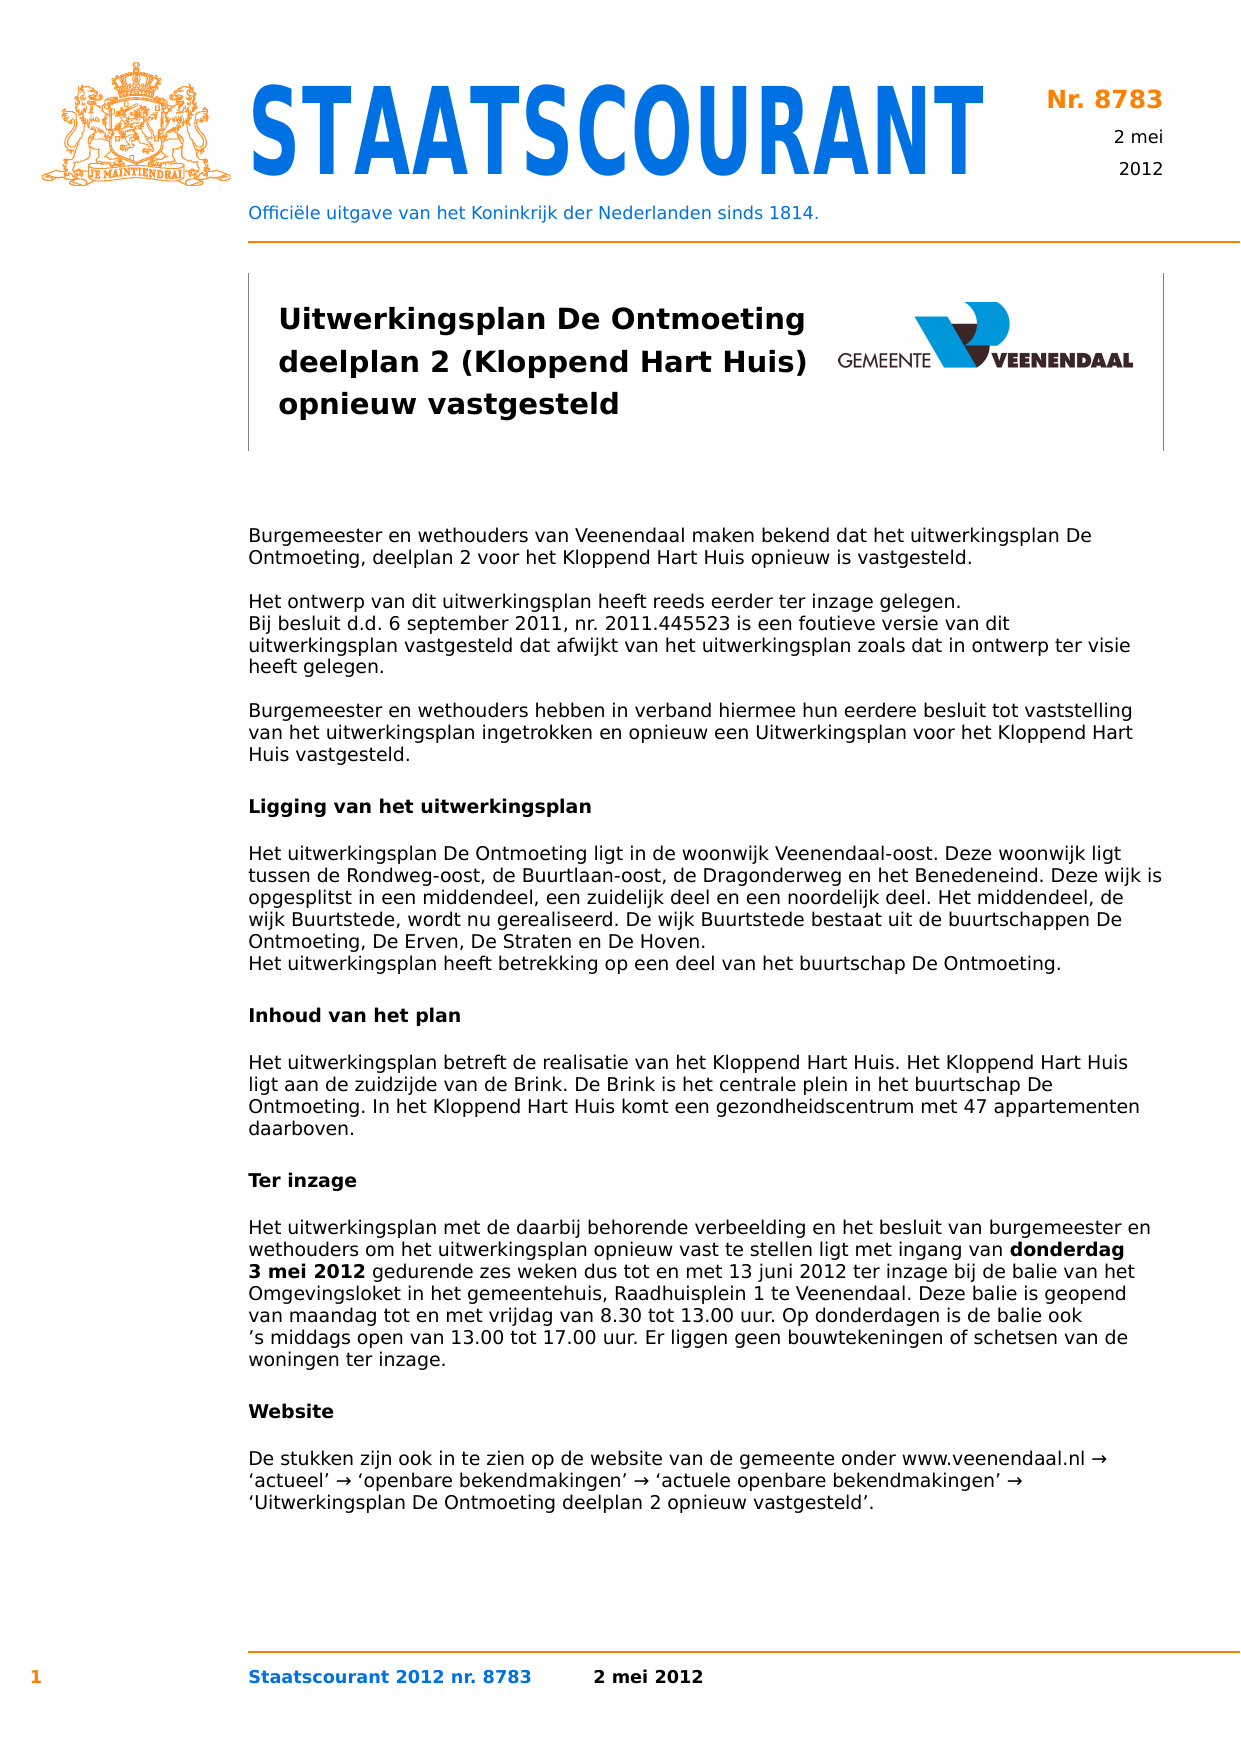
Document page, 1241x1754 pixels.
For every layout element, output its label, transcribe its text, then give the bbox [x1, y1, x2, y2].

subtitle Ligging van het uitwerkingsplan [248, 796, 1163, 818]
table_header STAATSCOURANT [248, 62, 998, 203]
text Het uitwerkingsplan heeft betrekking op een deel van het buurtschap De Ontmoeting. [248, 953, 1163, 975]
subtitle Website [248, 1401, 1163, 1423]
text Het uitwerkingsplan De Ontmoeting ligt in de woonwijk Veenendaal-oost. Deze woonwijk ligt tussen de Rondweg-oost, de Buurtlaan-oost, de Dragonderweg en het Benedeneind. Deze wijk is opgesplitst in een middendeel, een zuidelijk deel en een noordelijk deel. Het middendeel, de wijk Buurtstede, wordt nu gerealiseerd. De wijk Buurtstede bestaat uit de buurtschappen De Ontmoeting, De Erven, De Straten en De Hoven. [248, 843, 1163, 953]
text De stukken zijn ook in te zien op de website van de gemeente onder www.veenendaal.nl → ‘actueel’ → ‘openbare bekendmakingen’ → ‘actuele openbare bekendmakingen’ → ‘Uitwerkingsplan De Ontmoeting deelplan 2 opnieuw vastgesteld’. [248, 1448, 1163, 1514]
text Burgemeester en wethouders van Veenendaal maken bekend dat het uitwerkingsplan De Ontmoeting, deelplan 2 voor het Kloppend Hart Huis opnieuw is vastgesteld. [248, 525, 1163, 569]
text Het uitwerkingsplan met de daarbij behorende verbeelding en het besluit van burgemeester en wethouders om het uitwerkingsplan opnieuw vast te stellen ligt met ingang van donderdag 3 mei 2012 gedurende zes weken dus tot en met 13 juni 2012 ter inzage bij de balie van het Omgevingsloket in het gemeentehuis, Raadhuisplein 1 te Veenendaal. Deze balie is geopend van maandag tot en met vrijdag van 8.30 tot 13.00 uur. Op donderdagen is de balie ook ’s middags open van 13.00 tot 17.00 uur. Er liggen geen bouwtekeningen of schetsen van de woningen ter inzage. [248, 1217, 1163, 1371]
subtitle Inhoud van het plan [248, 1005, 1163, 1027]
table_header Nr. 8783 [998, 62, 1240, 121]
table_header [25, 62, 248, 241]
text Bij besluit d.d. 6 september 2011, nr. 2011.445523 is een foutieve versie van dit uitwerkingsplan vastgesteld dat afwijkt van het uitwerkingsplan zoals dat in ontwerp ter visie heeft gelegen. [248, 612, 1163, 678]
picture [41, 62, 231, 186]
text Het uitwerkingsplan betreft de realisatie van het Kloppend Hart Huis. Het Kloppend Hart Huis ligt aan de zuidzijde van de Brink. De Brink is het centrale plein in het buurtschap De Ontmoeting. In het Kloppend Hart Huis komt een gezondheidscentrum met 47 appartementen daarboven. [248, 1052, 1163, 1140]
text Het ontwerp van dit uitwerkingsplan heeft reeds eerder ter inzage gelegen. [248, 591, 1163, 612]
text Burgemeester en wethouders hebben in verband hiermee hun eerdere besluit tot vaststelling van het uitwerkingsplan ingetrokken en opnieuw een Uitwerkingsplan voor het Kloppend Hart Huis vastgesteld. [248, 700, 1163, 766]
table_cell 2 mei [998, 121, 1240, 153]
table_cell 2012 [998, 153, 1240, 203]
subtitle Uitwerkingsplan De Ontmoeting deelplan 2 (Kloppend Hart Huis) opnieuw vastgesteld [249, 273, 1163, 451]
table_cell Officiële uitgave van het Koninkrijk der Nederlanden sinds 1814. [248, 203, 1240, 241]
picture [838, 302, 1134, 368]
subtitle Ter inzage [248, 1170, 1163, 1192]
